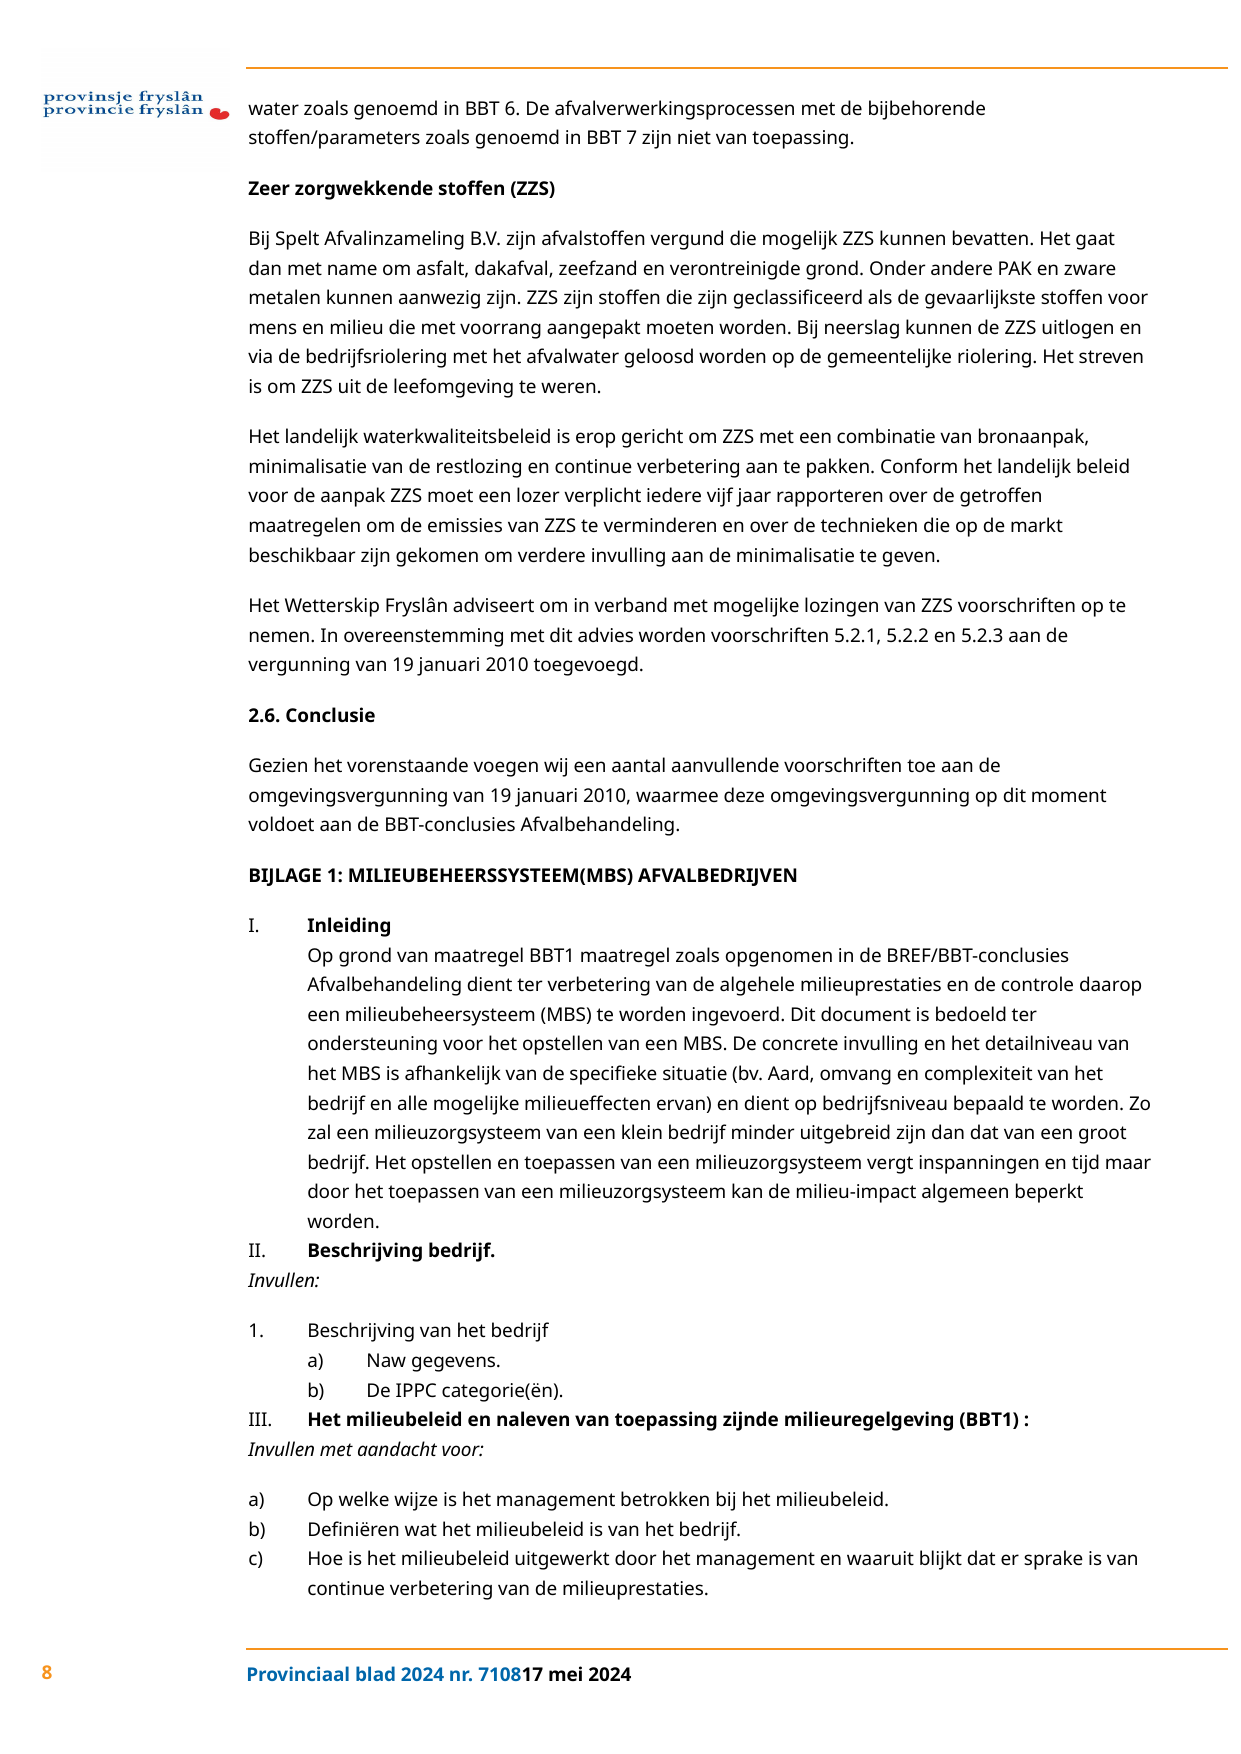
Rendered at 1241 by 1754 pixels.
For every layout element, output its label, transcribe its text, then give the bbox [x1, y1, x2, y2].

text Bij Spelt Afvalinzameling B.V. zijn afvalstoffen vergund die mogelijk ZZS kunnen bevatten. Het gaat dan met name om asfalt, dakafval, zeefzand en verontreinigde grond. Onder andere PAK en zware metalen kunnen aanwezig zijn. ZZS zijn stoffen die zijn geclassificeerd als de gevaarlijkste stoffen voor mens en milieu die met voorrang aangepakt moeten worden. Bij neerslag kunnen de ZZS uitlogen en via de bedrijfsriolering met het afvalwater geloosd worden op de gemeentelijke riolering. Het streven is om ZZS uit de leefomgeving te weren. [248, 225, 1152, 399]
list Naw gegevens. [307, 1347, 1152, 1373]
text Zeer zorgwekkende stoffen (ZZS) [248, 175, 1152, 201]
text Invullen: [248, 1267, 1152, 1293]
list Inleiding [248, 912, 1152, 938]
text water zoals genoemd in BBT 6. De afvalverwerkingsprocessen met de bijbehorende stoffen/parameters zoals genoemd in BBT 7 zijn niet van toepassing. [248, 95, 1152, 150]
text Het landelijk waterkwaliteitsbeleid is erop gericht om ZZS met een combinatie van bronaanpak, minimalisatie van de restlozing en continue verbetering aan te pakken. Conform het landelijk beleid voor de aanpak ZZS moet een lozer verplicht iedere vijf jaar rapporteren over de getroffen maatregelen om de emissies van ZZS te verminderen en over de technieken die op de markt beschikbaar zijn gekomen om verdere invulling aan de minimalisatie te geven. [248, 423, 1152, 568]
list Op welke wijze is het management betrokken bij het milieubeleid. [248, 1486, 1152, 1512]
list Het milieubeleid en naleven van toepassing zijnde milieuregelgeving (BBT1) : [248, 1406, 1152, 1432]
text Gezien het vorenstaande voegen wij een aantal aanvullende voorschriften toe aan de omgevingsvergunning van 19 januari 2010, waarmee deze omgevingsvergunning op dit moment voldoet aan de BBT-conclusies Afvalbehandeling. [248, 752, 1152, 837]
list Definiëren wat het milieubeleid is van het bedrijf. [248, 1516, 1152, 1542]
text Het Wetterskip Fryslân adviseert om in verband met mogelijke lozingen van ZZS voorschriften op te nemen. In overeenstemming met dit advies worden voorschriften 5.2.1, 5.2.2 en 5.2.3 aan de vergunning van 19 januari 2010 toegevoegd. [248, 592, 1152, 677]
text BIJLAGE 1: MILIEUBEHEERSSYSTEEM(MBS) AFVALBEDRIJVEN [248, 862, 1152, 888]
list Beschrijving van het bedrijf [248, 1318, 1152, 1343]
list Beschrijving bedrijf. [248, 1238, 1152, 1263]
text Invullen met aandacht voor: [248, 1436, 1152, 1462]
list Hoe is het milieubeleid uitgewerkt door het management en waaruit blijkt dat er sprake is van continue verbetering van de milieuprestaties. [248, 1546, 1152, 1601]
picture [41, 47, 231, 172]
text 2.6. Conclusie [248, 702, 1152, 728]
list De IPPC categorie(ën). [307, 1377, 1152, 1403]
list Op grond van maatregel BBT1 maatregel zoals opgenomen in de BREF/BBT-conclusies Afvalbehandeling dient ter verbetering van de algehele milieuprestaties en de controle daarop een milieubeheersysteem (MBS) te worden ingevoerd. Dit document is bedoeld ter ondersteuning voor het opstellen van een MBS. De concrete invulling en het detailniveau van het MBS is afhankelijk van de specifieke situatie (bv. Aard, omvang en complexiteit van het bedrijf en alle mogelijke milieueffecten ervan) en dient op bedrijfsniveau bepaald te worden. Zo zal een milieuzorgsysteem van een klein bedrijf minder uitgebreid zijn dan dat van een groot bedrijf. Het opstellen en toepassen van een milieuzorgsysteem vergt inspanningen en tijd maar door het toepassen van een milieuzorgsysteem kan de milieu-impact algemeen beperkt worden. [248, 942, 1152, 1234]
